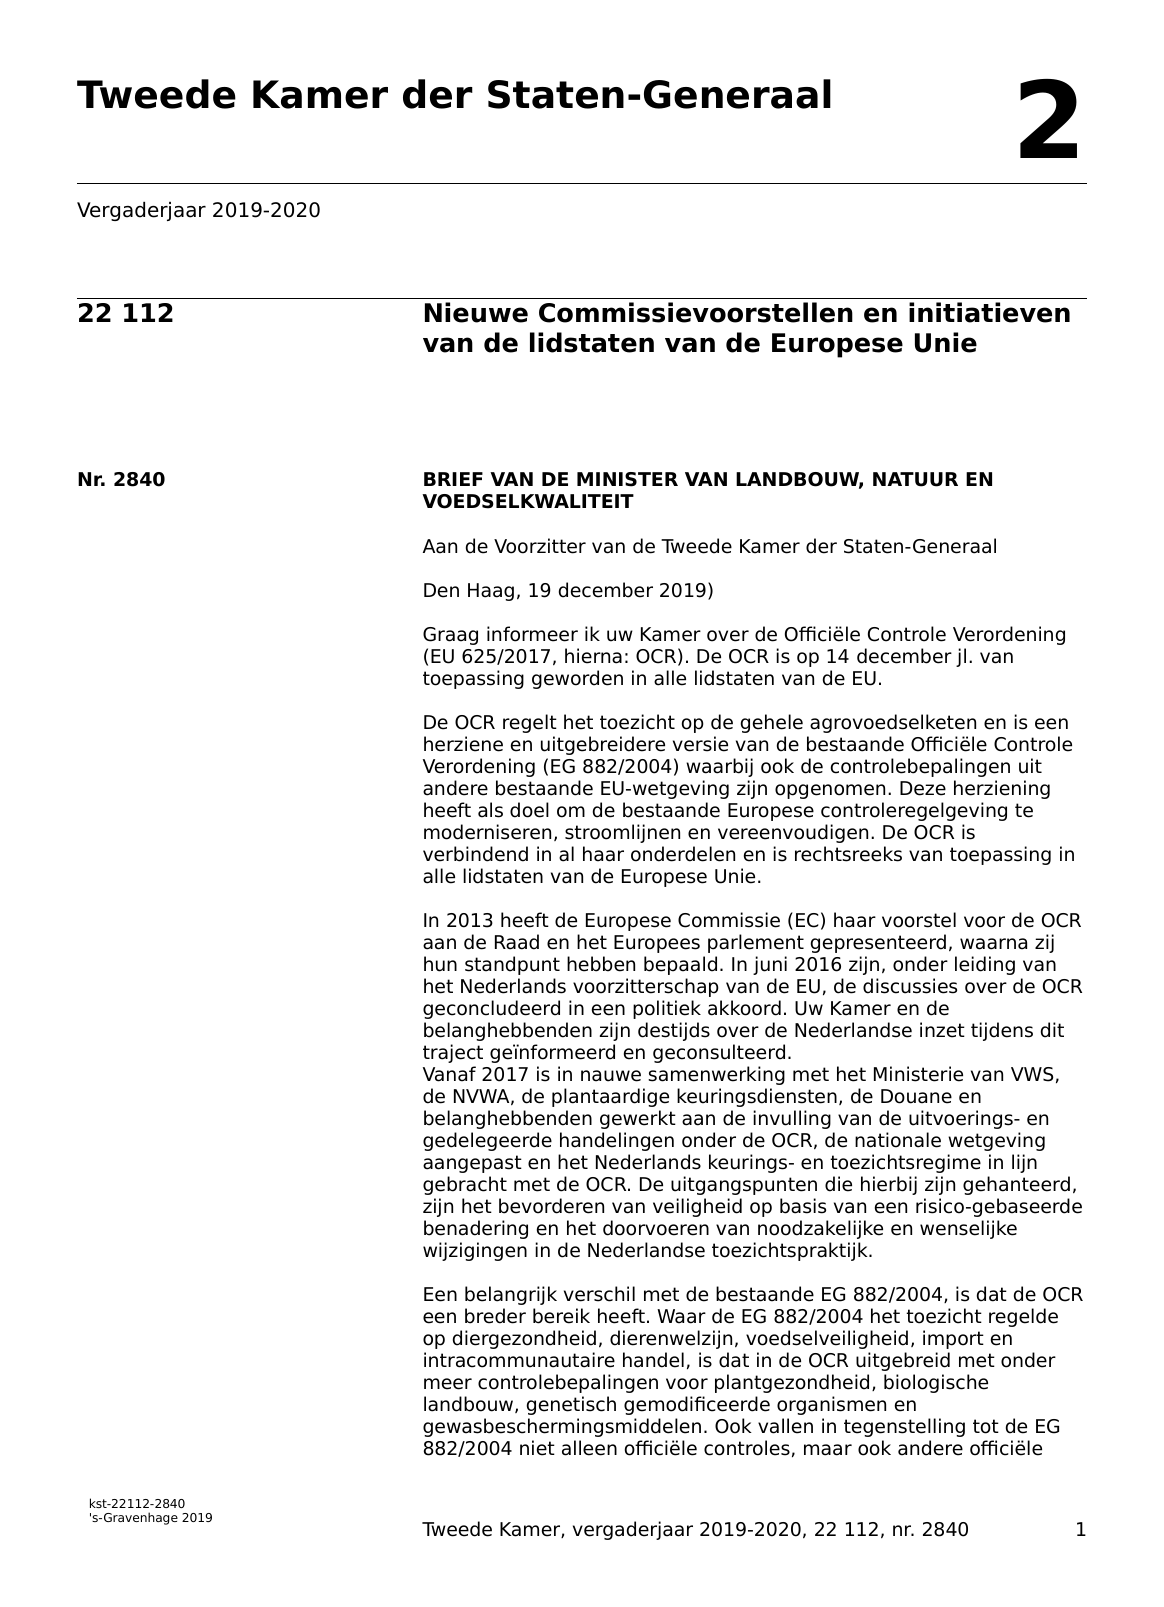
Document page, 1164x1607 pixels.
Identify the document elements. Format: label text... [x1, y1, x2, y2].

table_header 2 [886, 59, 1087, 183]
table_cell Vergaderjaar 2019-2020 [77, 184, 1087, 298]
text Aan de Voorzitter van de Tweede Kamer der Staten-Generaal [422, 536, 1087, 557]
text kst-22112-2840 [88, 1497, 323, 1511]
text Graag informeer ik uw Kamer over de Officiële Controle Verordening (EU 625/2017, hierna: OCR). De OCR is op 14 december jl. van toepassing geworden in alle lidstaten van de EU. [422, 624, 1087, 690]
text 's-Gravenhage 2019 [88, 1511, 323, 1525]
text De OCR regelt het toezicht op de gehele agrovoedselketen en is een herziene en uitgebreidere versie van de bestaande Officiële Controle Verordening (EG 882/2004) waarbij ook de controlebepalingen uit andere bestaande EU-wetgeving zijn opgenomen. Deze herziening heeft als doel om de bestaande Europese controleregelgeving te moderniseren, stroomlijnen en vereenvoudigen. De OCR is verbindend in al haar onderdelen en is rechtsreeks van toepassing in alle lidstaten van de Europese Unie. [422, 712, 1087, 888]
subtitle 22 112 Nieuwe Commissievoorstellen en initiatieven van de lidstaten van de Europese Unie [77, 299, 1087, 358]
subtitle Nr. 2840 BRIEF VAN DE MINISTER VAN LANDBOUW, NATUUR EN VOEDSELKWALITEIT [77, 469, 1087, 513]
text Den Haag, 19 december 2019) [422, 580, 1087, 602]
text Een belangrijk verschil met de bestaande EG 882/2004, is dat de OCR een breder bereik heeft. Waar de EG 882/2004 het toezicht regelde op diergezondheid, dierenwelzijn, voedselveiligheid, import en intracommunautaire handel, is dat in de OCR uitgebreid met onder meer controlebepalingen voor plantgezondheid, biologische landbouw, genetisch gemodificeerde organismen en gewasbeschermingsmiddelen. Ook vallen in tegenstelling tot de EG 882/2004 niet alleen officiële controles, maar ook andere officiële [422, 1284, 1087, 1460]
text Vanaf 2017 is in nauwe samenwerking met het Ministerie van VWS, de NVWA, de plantaardige keuringsdiensten, de Douane en belanghebbenden gewerkt aan de invulling van de uitvoerings- en gedelegeerde handelingen onder de OCR, de nationale wetgeving aangepast en het Nederlands keurings- en toezichtsregime in lijn gebracht met de OCR. De uitgangspunten die hierbij zijn gehanteerd, zijn het bevorderen van veiligheid op basis van een risico-gebaseerde benadering en het doorvoeren van noodzakelijke en wenselijke wijzigingen in de Nederlandse toezichtspraktijk. [422, 1064, 1087, 1262]
text In 2013 heeft de Europese Commissie (EC) haar voorstel voor de OCR aan de Raad en het Europees parlement gepresenteerd, waarna zij hun standpunt hebben bepaald. In juni 2016 zijn, onder leiding van het Nederlands voorzitterschap van de EU, de discussies over de OCR geconcludeerd in een politiek akkoord. Uw Kamer en de belanghebbenden zijn destijds over de Nederlandse inzet tijdens dit traject geïnformeerd en geconsulteerd. [422, 910, 1087, 1064]
table_header Tweede Kamer der Staten-Generaal [77, 59, 886, 183]
